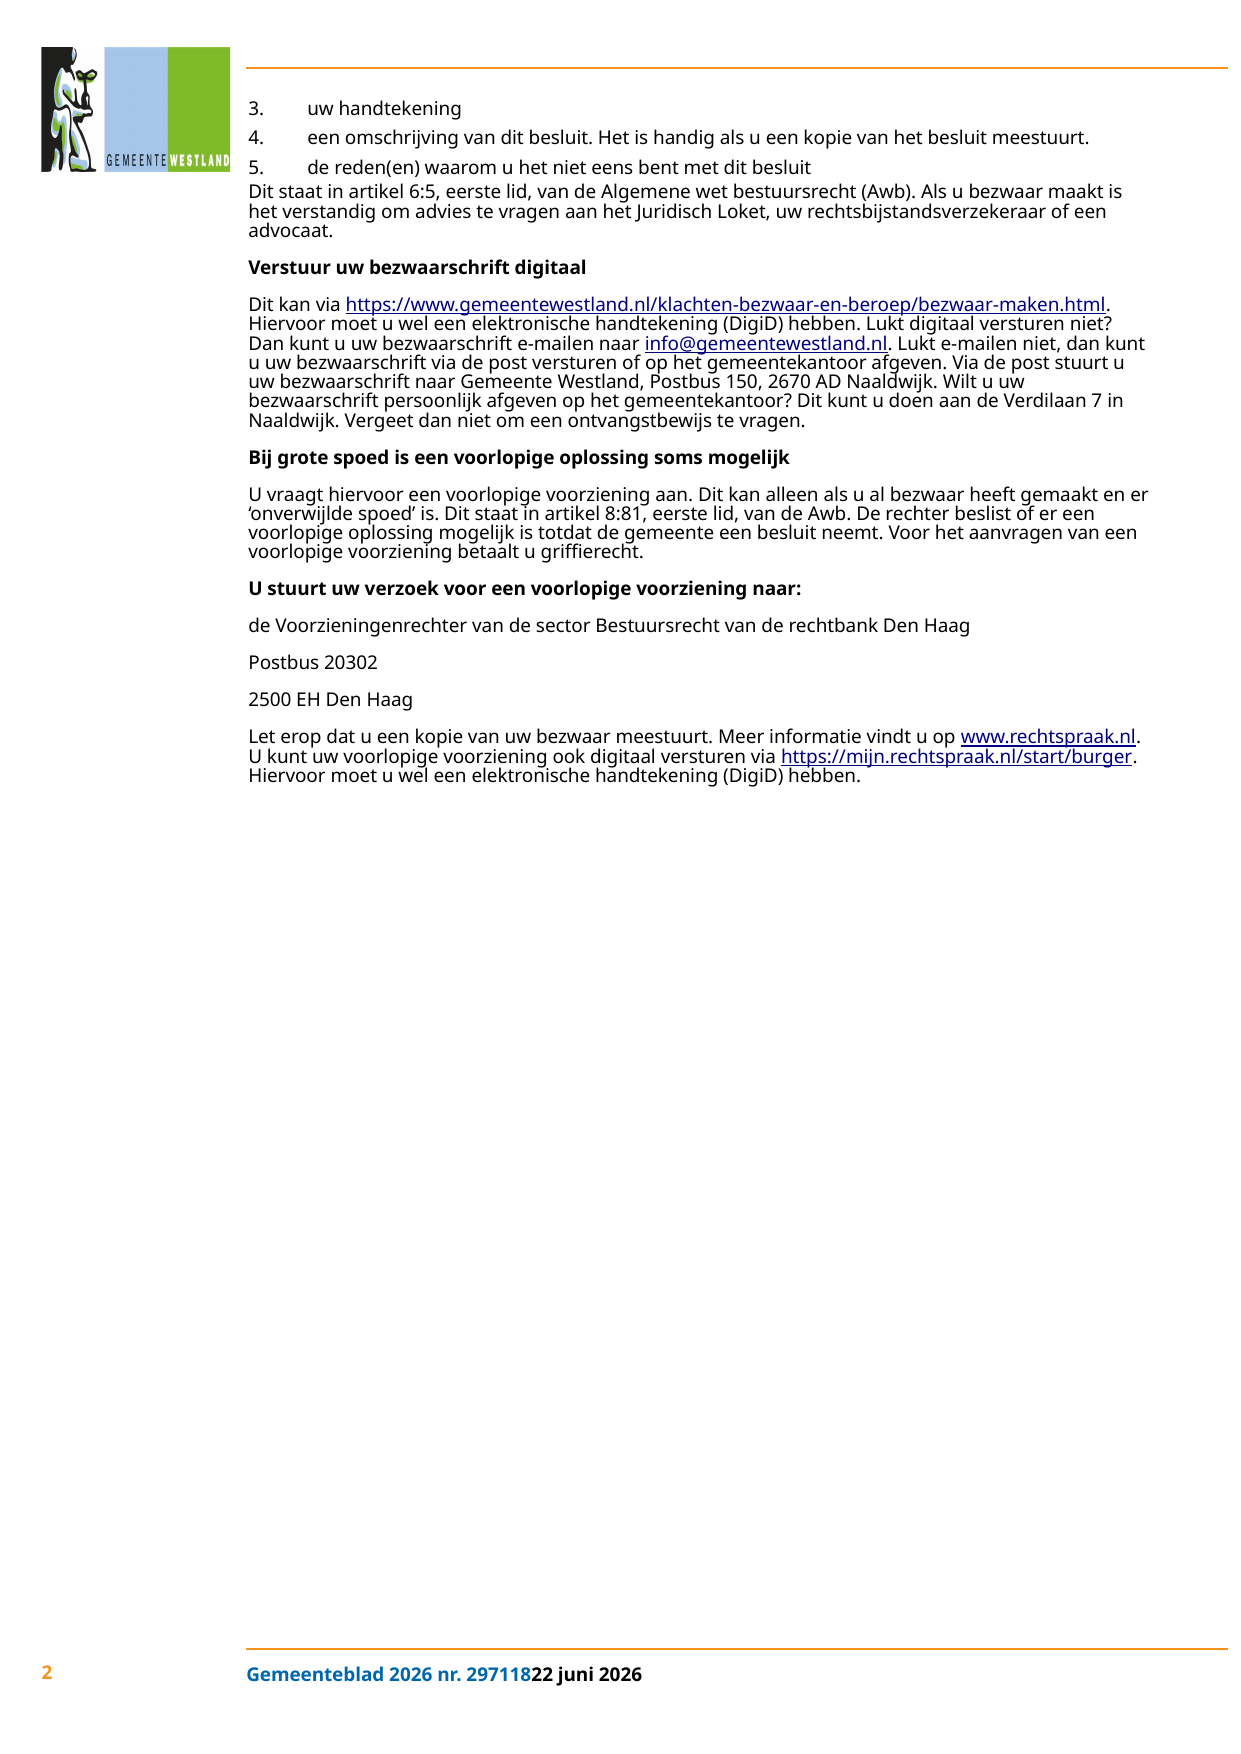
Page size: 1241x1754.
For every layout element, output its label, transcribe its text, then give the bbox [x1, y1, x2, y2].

list de reden(en) waarom u het niet eens bent met dit besluit [248, 154, 1152, 180]
text Verstuur uw bezwaarschrift digitaal [248, 259, 1152, 278]
text 2500 EH Den Haag [248, 691, 1152, 711]
text de Voorzieningenrechter van de sector Bestuursrecht van de rechtbank Den Haag [248, 617, 1152, 637]
list uw handtekening [248, 95, 1152, 121]
text Dit kan via https://www.gemeentewestland.nl/klachten-bezwaar-en-beroep/bezwaar-maken.html. Hiervoor moet u wel een elektronische handtekening (DigiD) hebben. Lukt digitaal versturen niet? Dan kunt u uw bezwaarschrift e-mailen naar info@gemeentewestland.nl. Lukt e-mailen niet, dan kunt u uw bezwaarschrift via de post versturen of op het gemeentekantoor afgeven. Via de post stuurt u uw bezwaarschrift naar Gemeente Westland, Postbus 150, 2670 AD Naaldwijk. Wilt u uw bezwaarschrift persoonlijk afgeven op het gemeentekantoor? Dit kunt u doen aan de Verdilaan 7 in Naaldwijk. Vergeet dan niet om een ontvangstbewijs te vragen. [248, 296, 1152, 431]
picture [41, 47, 231, 172]
text U stuurt uw verzoek voor een voorlopige voorziening naar: [248, 580, 1152, 600]
text Let erop dat u een kopie van uw bezwaar meestuurt. Meer informatie vindt u op www.rechtspraak.nl. U kunt uw voorlopige voorziening ook digitaal versturen via https://mijn.rechtspraak.nl/start/burger. Hiervoor moet u wel een elektronische handtekening (DigiD) hebben. [248, 728, 1152, 786]
text Dit staat in artikel 6:5, eerste lid, van de Algemene wet bestuursrecht (Awb). Als u bezwaar maakt is het verstandig om advies te vragen aan het Juridisch Loket, uw rechtsbijstandsverzekeraar of een advocaat. [248, 183, 1152, 241]
text Postbus 20302 [248, 654, 1152, 674]
text Bij grote spoed is een voorlopige oplossing soms mogelijk [248, 449, 1152, 468]
list een omschrijving van dit besluit. Het is handig als u een kopie van het besluit meestuurt. [248, 124, 1152, 150]
text U vraagt hiervoor een voorlopige voorziening aan. Dit kan alleen als u al bezwaar heeft gemaakt en er ‘onverwijlde spoed’ is. Dit staat in artikel 8:81, eerste lid, van de Awb. De rechter beslist of er een voorlopige oplossing mogelijk is totdat de gemeente een besluit neemt. Voor het aanvragen van een voorlopige voorziening betaalt u griffierecht. [248, 486, 1152, 563]
